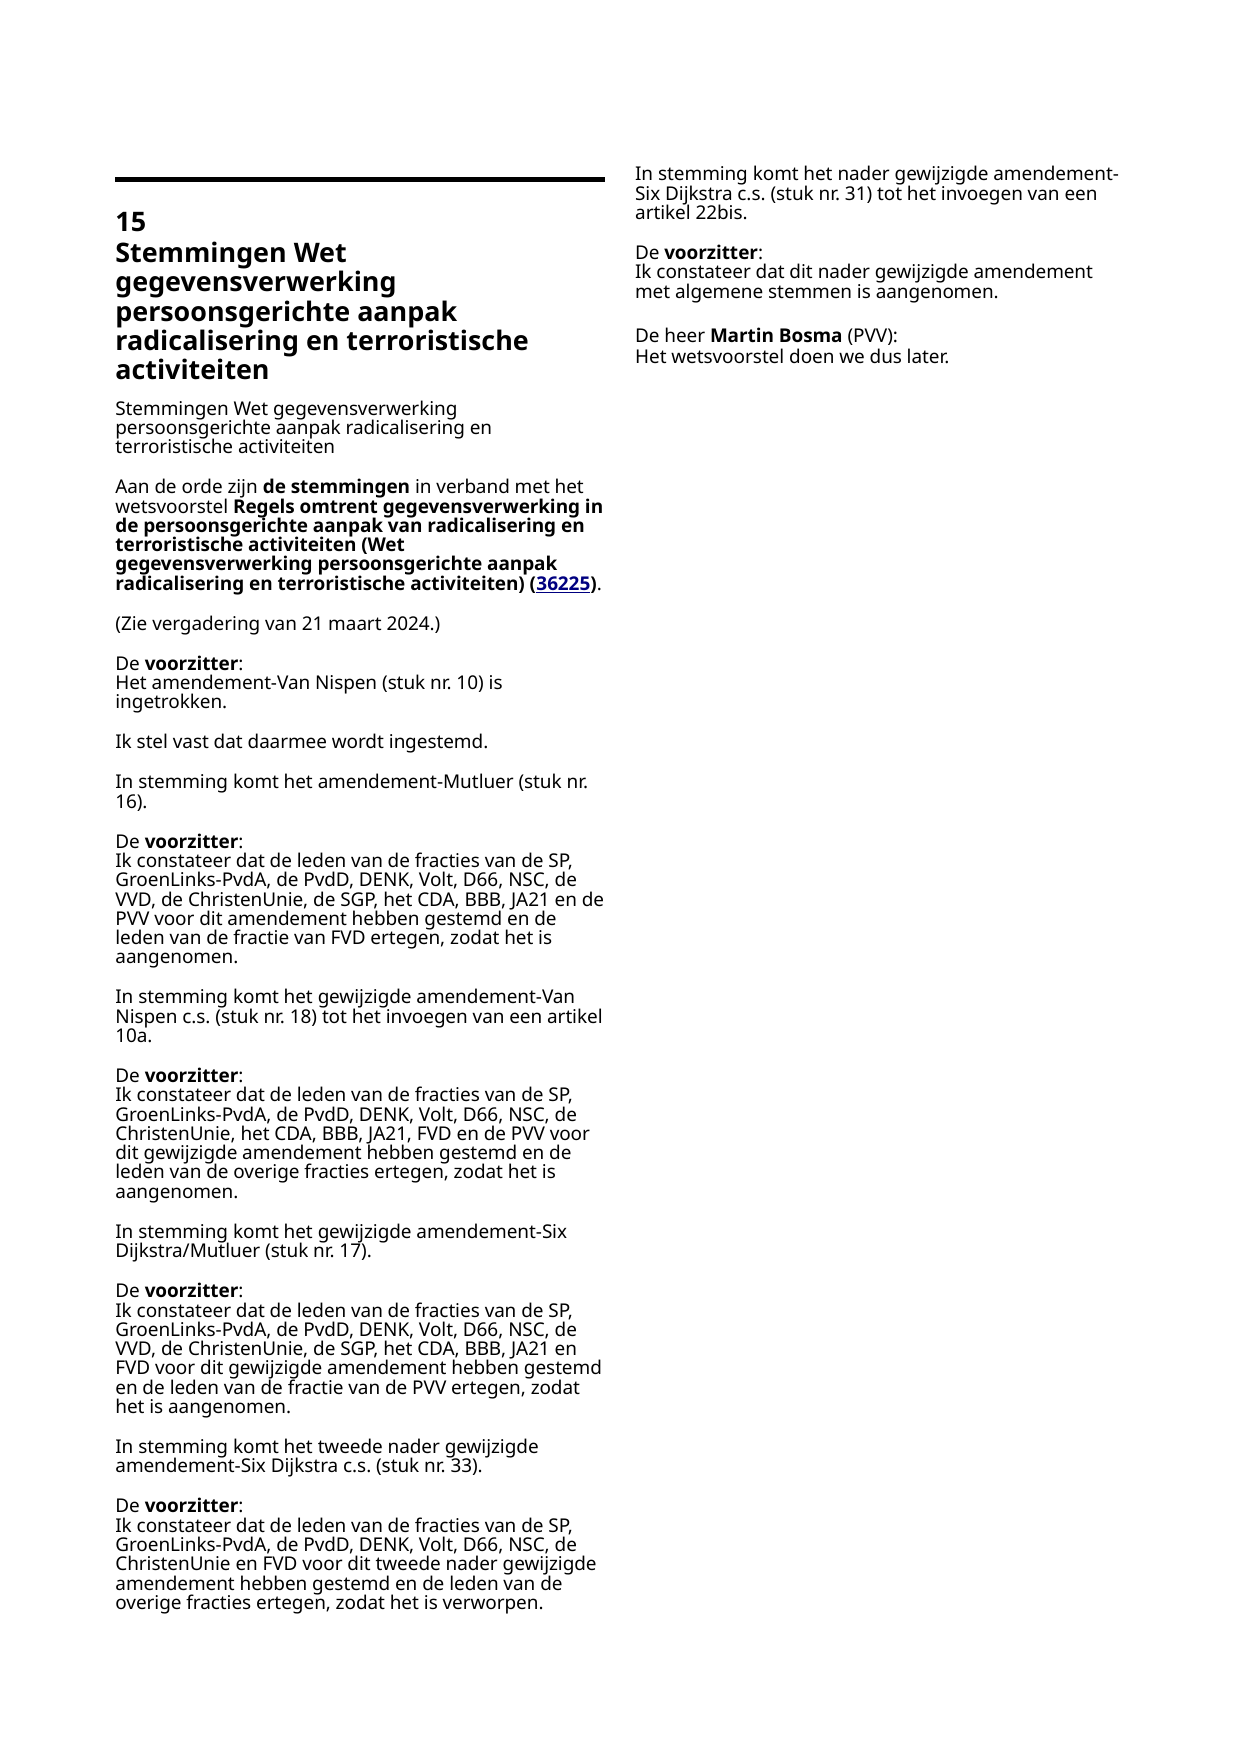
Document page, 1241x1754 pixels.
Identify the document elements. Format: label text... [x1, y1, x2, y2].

text Ik constateer dat de leden van de fracties van de SP, GroenLinks-PvdA, de PvdD, DENK, Volt, D66, NSC, de ChristenUnie, het CDA, BBB, JA21, FVD en de PVV voor dit gewijzigde amendement hebben gestemd en de leden van de overige fracties ertegen, zodat het is aangenomen. [115, 1086, 605, 1202]
text Ik constateer dat dit nader gewijzigde amendement met algemene stemmen is aangenomen. [635, 263, 1125, 302]
text Het wetsvoorstel doen we dus later. [635, 348, 1125, 368]
text Ik stel vast dat daarmee wordt ingestemd. [115, 733, 605, 753]
text Stemmingen Wet gegevensverwerking persoonsgerichte aanpak radicalisering en terroristische activiteiten [115, 239, 605, 400]
text Stemmingen Wet gegevensverwerking persoonsgerichte aanpak radicalisering en terroristische activiteiten [115, 400, 605, 458]
text Het amendement-Van Nispen (stuk nr. 10) is ingetrokken. [115, 674, 605, 713]
text De voorzitter: [115, 655, 605, 674]
text In stemming komt het gewijzigde amendement-Van Nispen c.s. (stuk nr. 18) tot het invoegen van een artikel 10a. [115, 988, 605, 1046]
text In stemming komt het gewijzigde amendement-Six Dijkstra/Mutluer (stuk nr. 17). [115, 1223, 605, 1261]
text In stemming komt het nader gewijzigde amendement-Six Dijkstra c.s. (stuk nr. 31) tot het invoegen van een artikel 22bis. [635, 165, 1125, 223]
text De voorzitter: [115, 1282, 605, 1302]
text Aan de orde zijn de stemmingen in verband met het wetsvoorstel Regels omtrent gegevensverwerking in de persoonsgerichte aanpak van radicalisering en terroristische activiteiten (Wet gegevensverwerking persoonsgerichte aanpak radicalisering en terroristische activiteiten) (36225). [115, 478, 605, 594]
text De voorzitter: [115, 1497, 605, 1517]
text De voorzitter: [115, 1067, 605, 1086]
text 15 [115, 203, 605, 239]
text De heer Martin Bosma (PVV): [635, 323, 1125, 348]
text (Zie vergadering van 21 maart 2024.) [115, 615, 605, 634]
text Ik constateer dat de leden van de fracties van de SP, GroenLinks-PvdA, de PvdD, DENK, Volt, D66, NSC, de ChristenUnie en FVD voor dit tweede nader gewijzigde amendement hebben gestemd en de leden van de overige fracties ertegen, zodat het is verworpen. [115, 1517, 605, 1613]
text De voorzitter: [635, 244, 1125, 263]
text In stemming komt het tweede nader gewijzigde amendement-Six Dijkstra c.s. (stuk nr. 33). [115, 1438, 605, 1477]
text In stemming komt het amendement-Mutluer (stuk nr. 16). [115, 773, 605, 812]
text Ik constateer dat de leden van de fracties van de SP, GroenLinks-PvdA, de PvdD, DENK, Volt, D66, NSC, de VVD, de ChristenUnie, de SGP, het CDA, BBB, JA21 en FVD voor dit gewijzigde amendement hebben gestemd en de leden van de fractie van de PVV ertegen, zodat het is aangenomen. [115, 1302, 605, 1417]
text De voorzitter: [115, 833, 605, 852]
text Ik constateer dat de leden van de fracties van de SP, GroenLinks-PvdA, de PvdD, DENK, Volt, D66, NSC, de VVD, de ChristenUnie, de SGP, het CDA, BBB, JA21 en de PVV voor dit amendement hebben gestemd en de leden van de fractie van FVD ertegen, zodat het is aangenomen. [115, 852, 605, 968]
